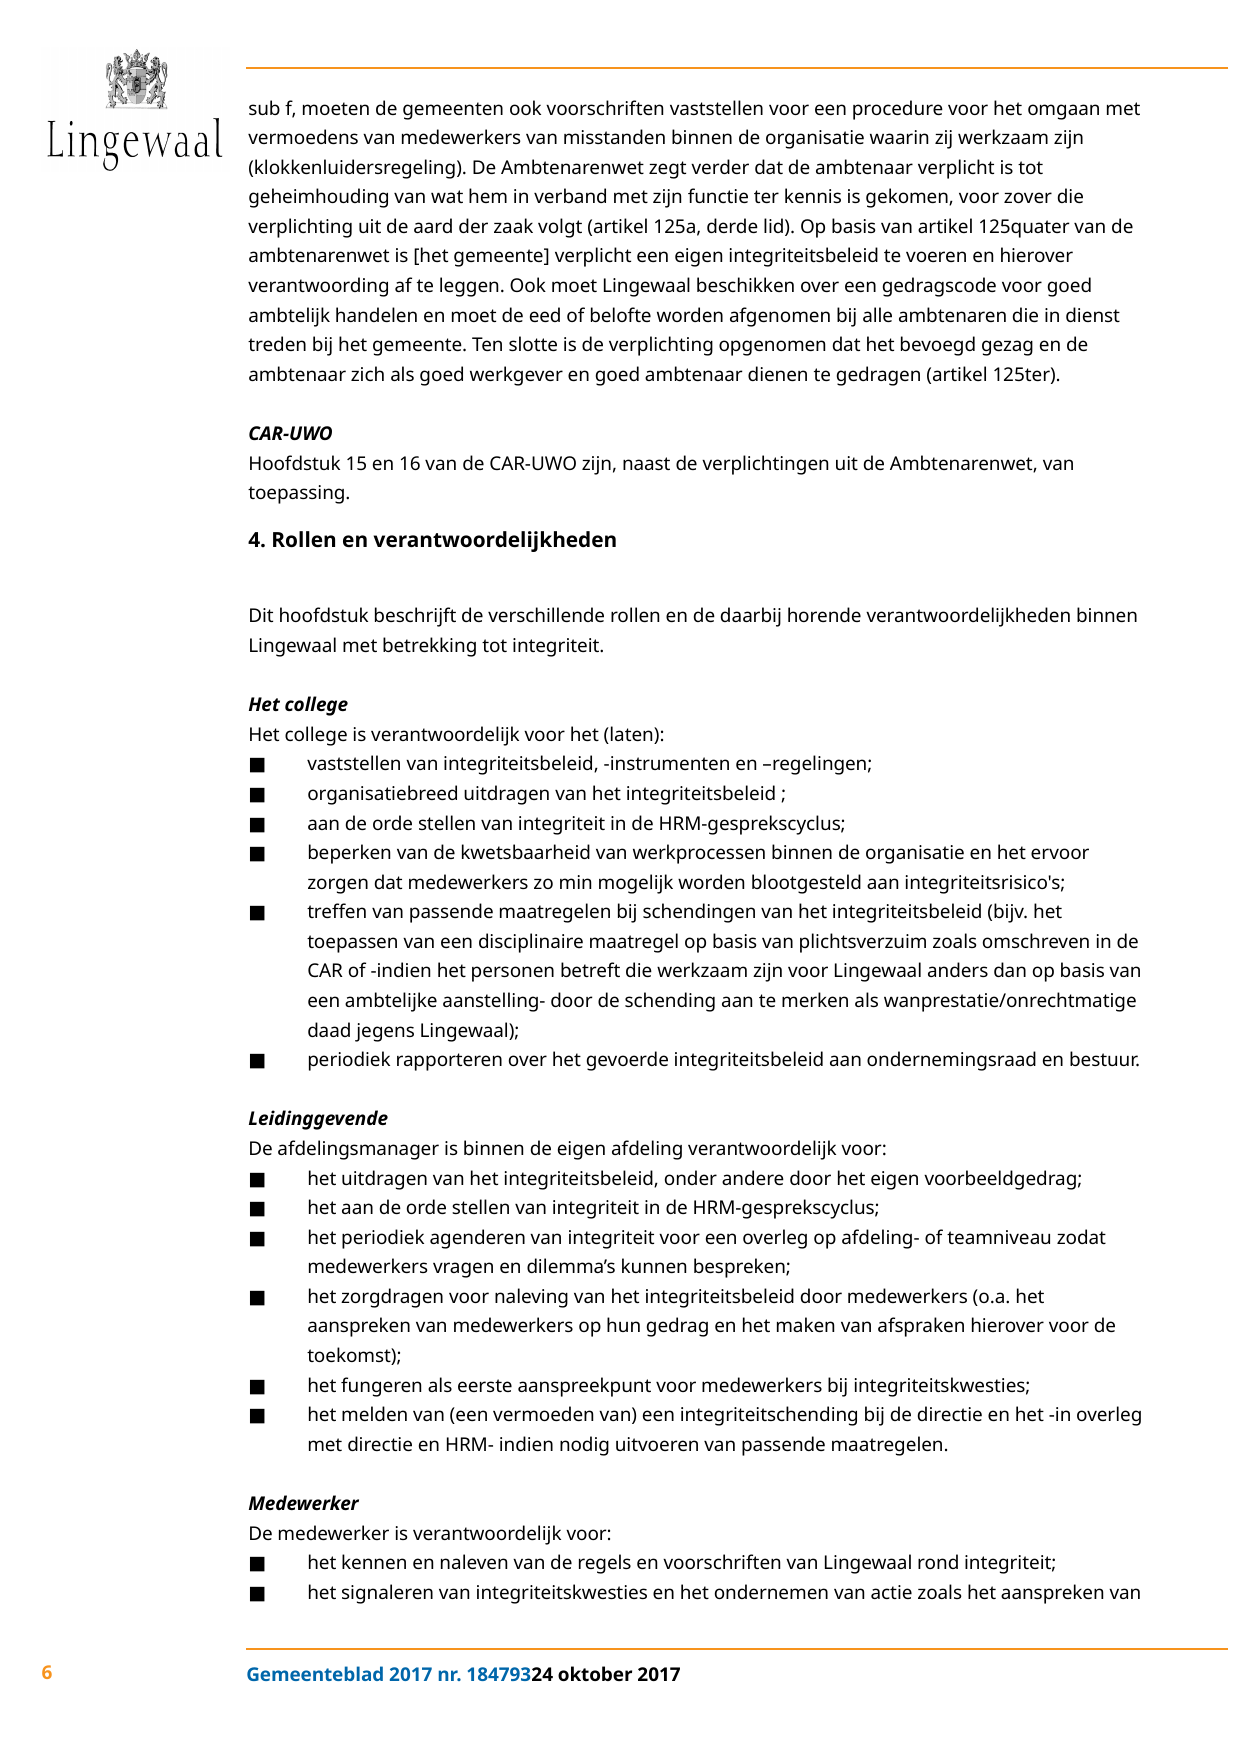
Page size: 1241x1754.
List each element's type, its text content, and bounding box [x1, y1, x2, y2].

list het aan de orde stellen van integriteit in de HRM-gesprekscyclus; [248, 1194, 1152, 1220]
text Hoofdstuk 15 en 16 van de CAR-UWO zijn, naast de verplichtingen uit de Ambtenarenwet, van toepassing. [248, 450, 1152, 505]
list vaststellen van integriteitsbeleid, -instrumenten en –regelingen; [248, 751, 1152, 776]
text Het college is verantwoordelijk voor het (laten): [248, 721, 1152, 747]
list periodiek rapporteren over het gevoerde integriteitsbeleid aan ondernemingsraad en bestuur. [248, 1046, 1152, 1072]
list het periodiek agenderen van integriteit voor een overleg op afdeling- of teamniveau zodat medewerkers vragen en dilemma’s kunnen bespreken; [248, 1224, 1152, 1279]
text Medewerker [248, 1490, 1152, 1516]
text sub f, moeten de gemeenten ook voorschriften vaststellen voor een procedure voor het omgaan met vermoedens van medewerkers van misstanden binnen de organisatie waarin zij werkzaam zijn (klokkenluidersregeling). De Ambtenarenwet zegt verder dat de ambtenaar verplicht is tot geheimhouding van wat hem in verband met zijn functie ter kennis is gekomen, voor zover die verplichting uit de aard der zaak volgt (artikel 125a, derde lid). Op basis van artikel 125quater van de ambtenarenwet is [het gemeente] verplicht een eigen integriteitsbeleid te voeren en hierover verantwoording af te leggen. Ook moet Lingewaal beschikken over een gedragscode voor goed ambtelijk handelen en moet de eed of belofte worden afgenomen bij alle ambtenaren die in dienst treden bij het gemeente. Ten slotte is de verplichting opgenomen dat het bevoegd gezag en de ambtenaar zich als goed werkgever en goed ambtenaar dienen te gedragen (artikel 125ter). [248, 95, 1152, 387]
list aan de orde stellen van integriteit in de HRM-gesprekscyclus; [248, 810, 1152, 836]
text De medewerker is verantwoordelijk voor: [248, 1520, 1152, 1546]
text Leidinggevende [248, 1106, 1152, 1131]
list het signaleren van integriteitskwesties en het ondernemen van actie zoals het aanspreken van [248, 1579, 1152, 1605]
list beperken van de kwetsbaarheid van werkprocessen binnen de organisatie en het ervoor zorgen dat medewerkers zo min mogelijk worden blootgesteld aan integriteitsrisico's; [248, 839, 1152, 895]
text Het college [248, 691, 1152, 717]
text Dit hoofdstuk beschrijft de verschillende rollen en de daarbij horende verantwoordelijkheden binnen Lingewaal met betrekking tot integriteit. [248, 603, 1152, 658]
list het uitdragen van het integriteitsbeleid, onder andere door het eigen voorbeeldgedrag; [248, 1165, 1152, 1191]
text 4. Rollen en verantwoordelijkheden [248, 525, 1152, 553]
picture [41, 47, 231, 172]
list treffen van passende maatregelen bij schendingen van het integriteitsbeleid (bijv. het toepassen van een disciplinaire maatregel op basis van plichtsverzuim zoals omschreven in de CAR of -indien het personen betreft die werkzaam zijn voor Lingewaal anders dan op basis van een ambtelijke aanstelling- door de schending aan te merken als wanprestatie/onrechtmatige daad jegens Lingewaal); [248, 898, 1152, 1043]
text CAR-UWO [248, 420, 1152, 446]
list het kennen en naleven van de regels en voorschriften van Lingewaal rond integriteit; [248, 1549, 1152, 1575]
list het fungeren als eerste aanspreekpunt voor medewerkers bij integriteitskwesties; [248, 1372, 1152, 1398]
list organisatiebreed uitdragen van het integriteitsbeleid ; [248, 780, 1152, 806]
text De afdelingsmanager is binnen de eigen afdeling verantwoordelijk voor: [248, 1135, 1152, 1161]
list het melden van (een vermoeden van) een integriteitschending bij de directie en het -in overleg met directie en HRM- indien nodig uitvoeren van passende maatregelen. [248, 1401, 1152, 1457]
list het zorgdragen voor naleving van het integriteitsbeleid door medewerkers (o.a. het aanspreken van medewerkers op hun gedrag en het maken van afspraken hierover voor de toekomst); [248, 1283, 1152, 1368]
